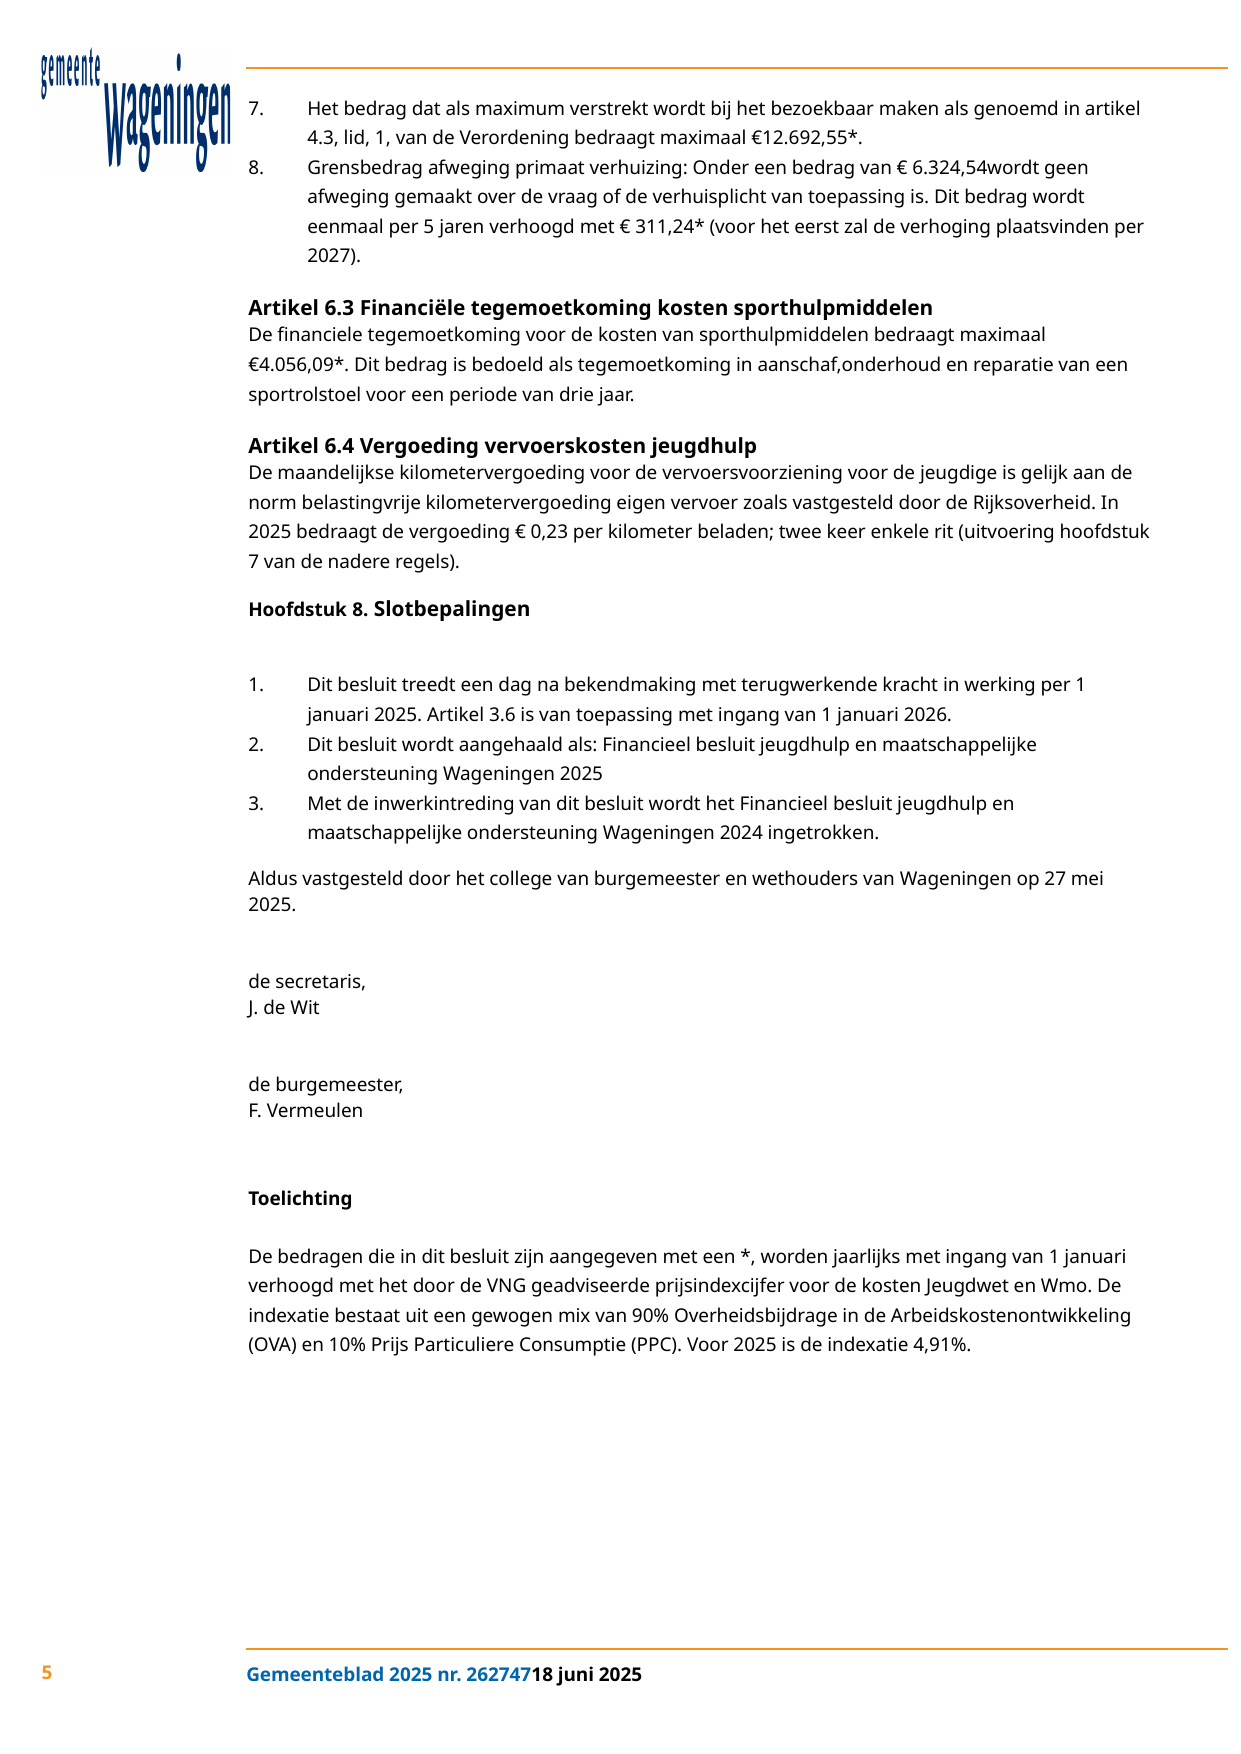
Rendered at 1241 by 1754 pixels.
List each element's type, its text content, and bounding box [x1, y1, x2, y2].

text de secretaris, [248, 968, 1152, 994]
picture [41, 47, 231, 172]
text Artikel 6.4 Vergoeding vervoerskosten jeugdhulp [248, 431, 1152, 459]
text De maandelijkse kilometervergoeding voor de vervoersvoorziening voor de jeugdige is gelijk aan de norm belastingvrije kilometervergoeding eigen vervoer zoals vastgesteld door de Rijksoverheid. In 2025 bedraagt de vergoeding € 0,23 per kilometer beladen; twee keer enkele rit (uitvoering hoofdstuk 7 van de nadere regels). [248, 459, 1152, 574]
text Toelichting [248, 1174, 1152, 1214]
text De financiele tegemoetkoming voor de kosten van sporthulpmiddelen bedraagt maximaal €4.056,09*. Dit bedrag is bedoeld als tegemoetkoming in aanschaf,onderhoud en reparatie van een sportrolstoel voor een periode van drie jaar. [248, 322, 1152, 406]
list Met de inwerkintreding van dit besluit wordt het Financieel besluit jeugdhulp en maatschappelijke ondersteuning Wageningen 2024 ingetrokken. [248, 790, 1152, 845]
text J. de Wit [248, 994, 1152, 1019]
list Dit besluit wordt aangehaald als: Financieel besluit jeugdhulp en maatschappelijke ondersteuning Wageningen 2025 [248, 731, 1152, 786]
text Hoofdstuk 8. Slotbepalingen [248, 594, 1152, 622]
list Dit besluit treedt een dag na bekendmaking met terugwerkende kracht in werking per 1 januari 2025. Artikel 3.6 is van toepassing met ingang van 1 januari 2026. [248, 672, 1152, 727]
text Aldus vastgesteld door het college van burgemeester en wethouders van Wageningen op 27 mei 2025. [248, 865, 1152, 917]
list Grensbedrag afweging primaat verhuizing: Onder een bedrag van € 6.324,54wordt geen afweging gemaakt over de vraag of de verhuisplicht van toepassing is. Dit bedrag wordt eenmaal per 5 jaren verhoogd met € 311,24* (voor het eerst zal de verhoging plaatsvinden per 2027). [248, 154, 1152, 268]
text De bedragen die in dit besluit zijn aangegeven met een *, worden jaarlijks met ingang van 1 januari verhoogd met het door de VNG geadviseerde prijsindexcijfer voor de kosten Jeugdwet en Wmo. De indexatie bestaat uit een gewogen mix van 90% Overheidsbijdrage in de Arbeidskostenontwikkeling (OVA) en 10% Prijs Particuliere Consumptie (PPC). Voor 2025 is de indexatie 4,91%. [248, 1243, 1152, 1357]
text F. Vermeulen [248, 1097, 1152, 1122]
list Het bedrag dat als maximum verstrekt wordt bij het bezoekbaar maken als genoemd in artikel 4.3, lid, 1, van de Verordening bedraagt maximaal €12.692,55*. [248, 95, 1152, 150]
text Artikel 6.3 Financiële tegemoetkoming kosten sporthulpmiddelen [248, 293, 1152, 322]
text de burgemeester, [248, 1071, 1152, 1097]
